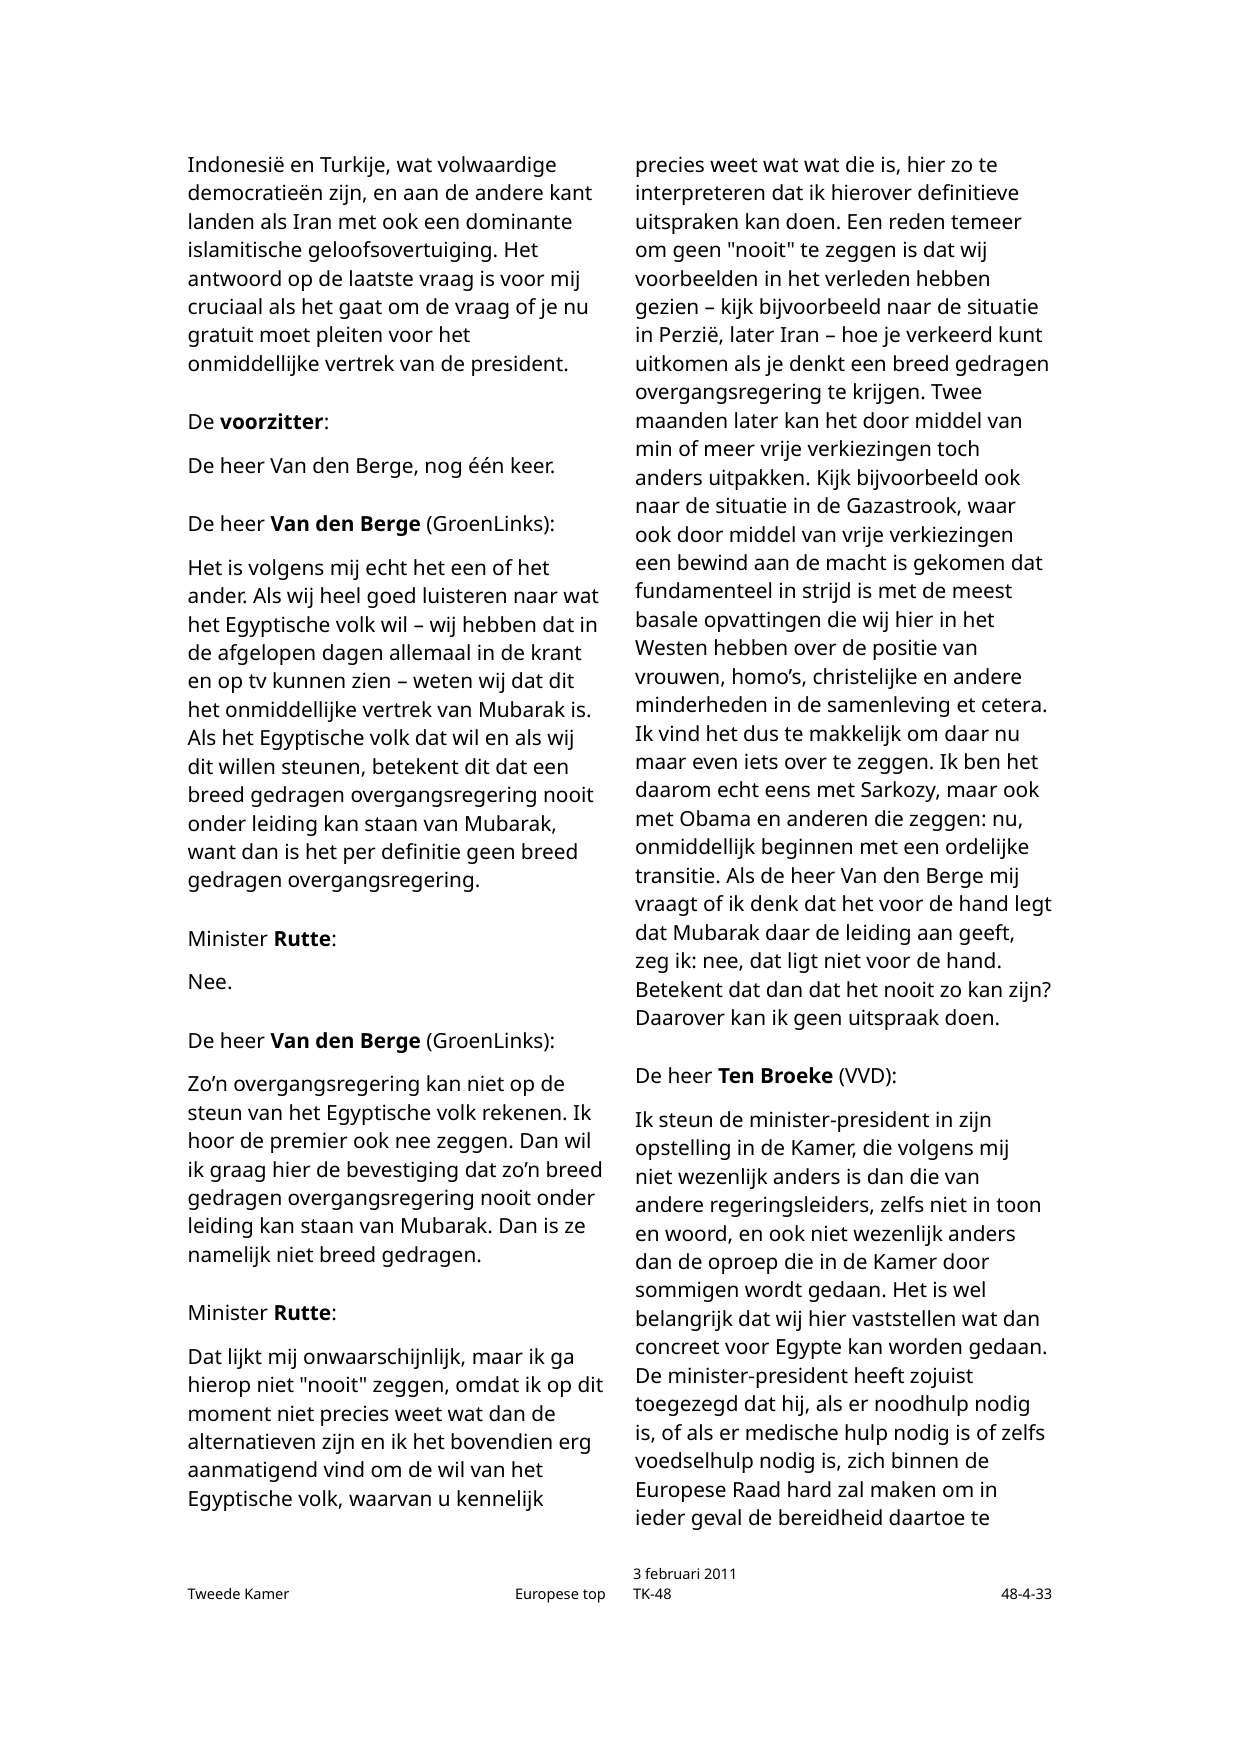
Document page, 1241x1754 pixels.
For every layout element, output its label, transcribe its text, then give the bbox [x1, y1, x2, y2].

text Het is volgens mij echt het een of het ander. Als wij heel goed luisteren naar wat het Egyptische volk wil – wij hebben dat in de afgelopen dagen allemaal in de krant en op tv kunnen zien – weten wij dat dit het onmiddellijke vertrek van Mubarak is. Als het Egyptische volk dat wil en als wij dit willen steunen, betekent dit dat een breed gedragen overgangsregering nooit onder leiding kan staan van Mubarak, want dan is het per definitie geen breed gedragen overgangsregering. [187, 553, 605, 894]
text De voorzitter: [187, 407, 605, 436]
text Dat lijkt mij onwaarschijnlijk, maar ik ga hierop niet "nooit" zeggen, omdat ik op dit moment niet precies weet wat dan de alternatieven zijn en ik het bovendien erg aanmatigend vind om de wil van het Egyptische volk, waarvan u kennelijk [187, 1342, 605, 1512]
text De heer Ten Broeke (VVD): [635, 1062, 1053, 1090]
text precies weet wat wat die is, hier zo te interpreteren dat ik hierover definitieve uitspraken kan doen. Een reden temeer om geen "nooit" te zeggen is dat wij voorbeelden in het verleden hebben gezien – kijk bijvoorbeeld naar de situatie in Perzië, later Iran – hoe je verkeerd kunt uitkomen als je denkt een breed gedragen overgangsregering te krijgen. Twee maanden later kan het door middel van min of meer vrije verkiezingen toch anders uitpakken. Kijk bijvoorbeeld ook naar de situatie in de Gazastrook, waar ook door middel van vrije verkiezingen een bewind aan de macht is gekomen dat fundamenteel in strijd is met de meest basale opvattingen die wij hier in het Westen hebben over de positie van vrouwen, homo’s, christelijke en andere minderheden in de samenleving et cetera. Ik vind het dus te makkelijk om daar nu maar even iets over te zeggen. Ik ben het daarom echt eens met Sarkozy, maar ook met Obama en anderen die zeggen: nu, onmiddellijk beginnen met een ordelijke transitie. Als de heer Van den Berge mij vraagt of ik denk dat het voor de hand legt dat Mubarak daar de leiding aan geeft, zeg ik: nee, dat ligt niet voor de hand. Betekent dat dan dat het nooit zo kan zijn? Daarover kan ik geen uitspraak doen. [635, 150, 1053, 1032]
text Ik steun de minister-president in zijn opstelling in de Kamer, die volgens mij niet wezenlijk anders is dan die van andere regeringsleiders, zelfs niet in toon en woord, en ook niet wezenlijk anders dan de oproep die in de Kamer door sommigen wordt gedaan. Het is wel belangrijk dat wij hier vaststellen wat dan concreet voor Egypte kan worden gedaan. De minister-president heeft zojuist toegezegd dat hij, als er noodhulp nodig is, of als er medische hulp nodig is of zelfs voedselhulp nodig is, zich binnen de Europese Raad hard zal maken om in ieder geval de bereidheid daartoe te [635, 1105, 1053, 1532]
text Minister Rutte: [187, 1298, 605, 1327]
text Zo’n overgangsregering kan niet op de steun van het Egyptische volk rekenen. Ik hoor de premier ook nee zeggen. Dan wil ik graag hier de bevestiging dat zo’n breed gedragen overgangsregering nooit onder leiding kan staan van Mubarak. Dan is ze namelijk niet breed gedragen. [187, 1069, 605, 1268]
text De heer Van den Berge (GroenLinks): [187, 1026, 605, 1054]
text Indonesië en Turkije, wat volwaardige democratieën zijn, en aan de andere kant landen als Iran met ook een dominante islamitische geloofsovertuiging. Het antwoord op de laatste vraag is voor mij cruciaal als het gaat om de vraag of je nu gratuit moet pleiten voor het onmiddellijke vertrek van de president. [187, 150, 605, 377]
text De heer Van den Berge (GroenLinks): [187, 509, 605, 538]
text Minister Rutte: [187, 924, 605, 952]
text Nee. [187, 967, 605, 996]
text De heer Van den Berge, nog één keer. [187, 451, 605, 479]
